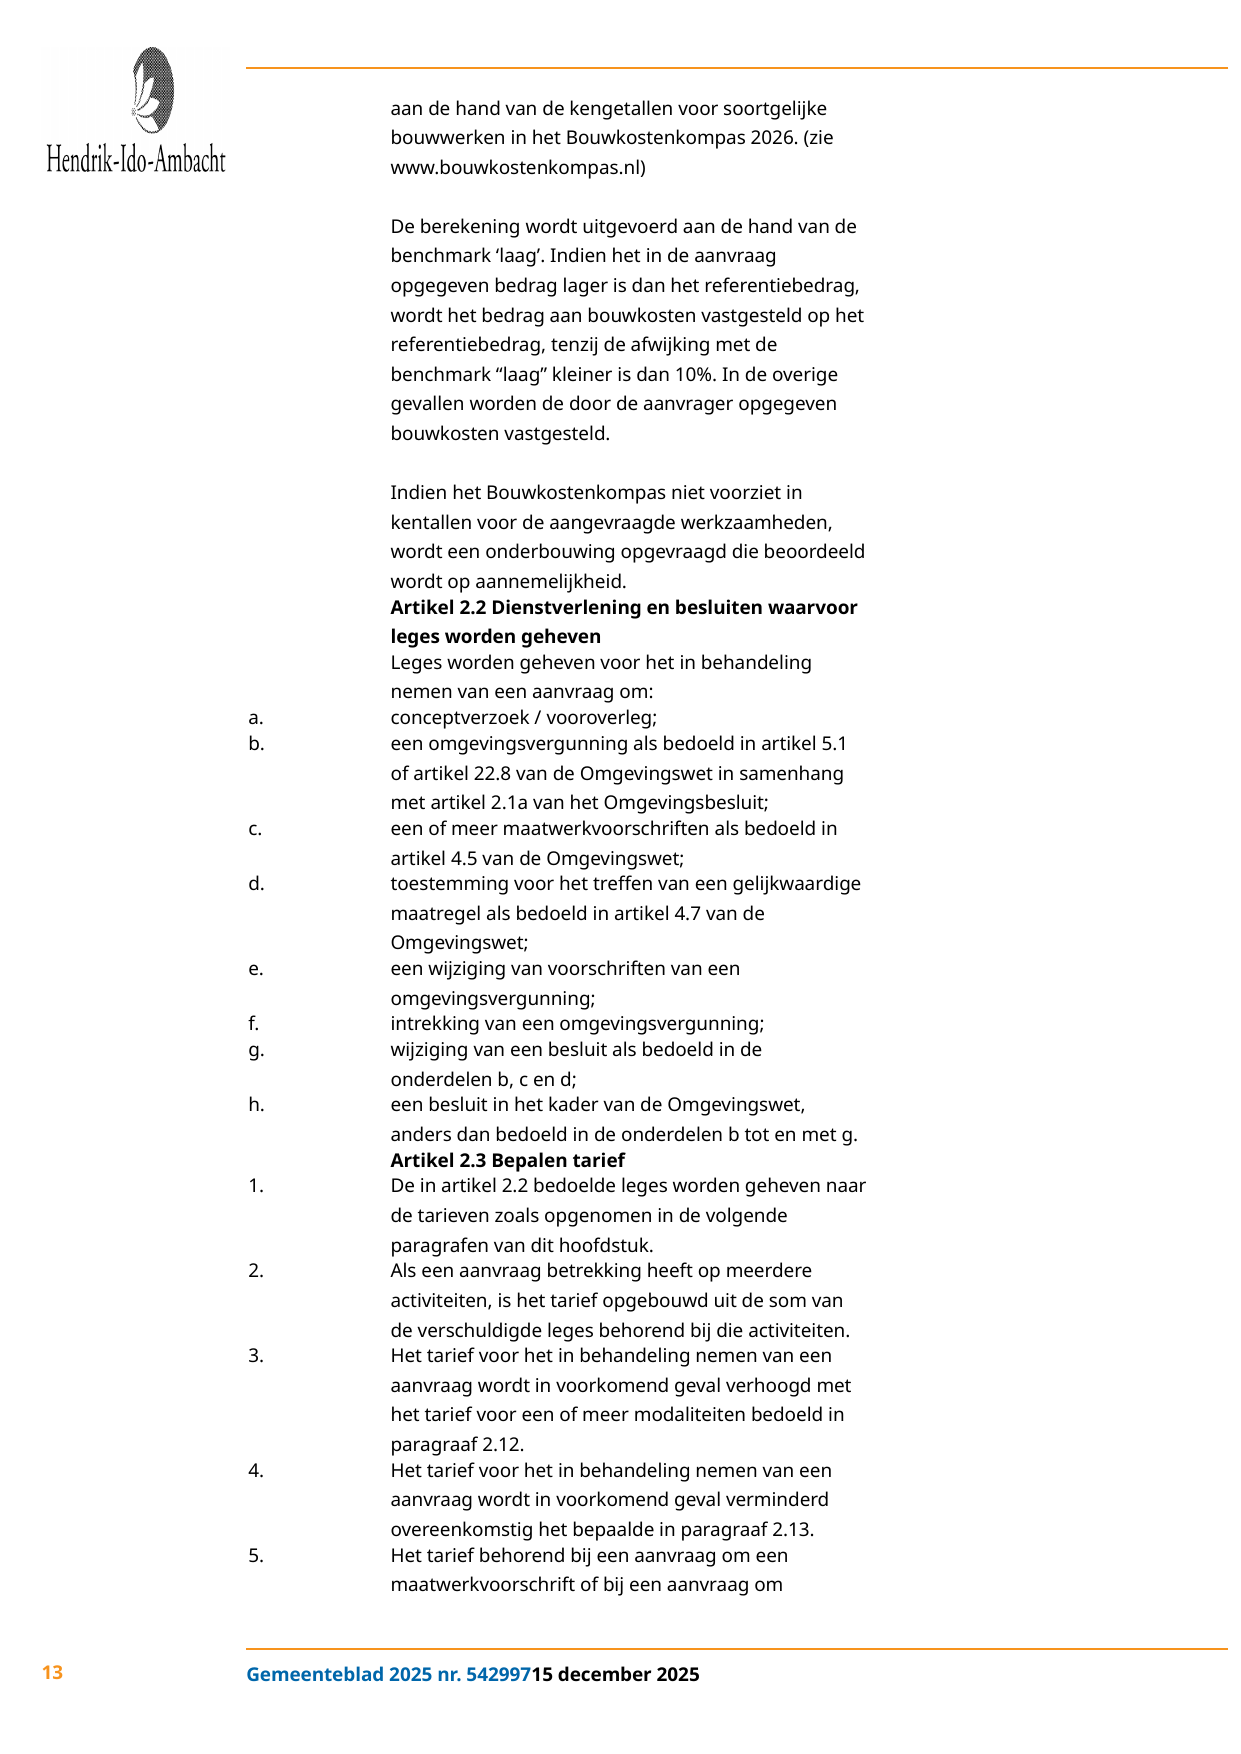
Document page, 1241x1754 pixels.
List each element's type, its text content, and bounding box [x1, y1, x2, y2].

table_cell [1009, 730, 1152, 815]
table_cell Als een aanvraag betrekking heeft op meerdere activiteiten, is het tarief opgebouwd uit de som van de verschuldigde leges behorend bij die activiteiten. [390, 1258, 867, 1342]
table_cell [1009, 955, 1152, 1011]
table_cell [1009, 1542, 1152, 1597]
table_cell toestemming voor het treffen van een gelijkwaardige maatregel als bedoeld in artikel 4.7 van de Omgevingswet; [390, 870, 867, 955]
table_cell [1009, 705, 1152, 730]
table_cell h. [248, 1092, 390, 1147]
table_cell [867, 1542, 1009, 1597]
table_cell 1. [248, 1173, 390, 1258]
table_cell [867, 1457, 1009, 1542]
table_cell [1009, 594, 1152, 649]
table_cell [1009, 1147, 1152, 1173]
table_cell [867, 730, 1009, 815]
table_cell [867, 1258, 1009, 1342]
table_cell Het tarief behorend bij een aanvraag om een maatwerkvoorschrift of bij een aanvraag om [390, 1542, 867, 1597]
table_cell een wijziging van voorschriften van een omgevingsvergunning; [390, 955, 867, 1011]
table_cell [867, 955, 1009, 1011]
table_cell [867, 815, 1009, 870]
table_cell [1009, 649, 1152, 704]
table_cell [1009, 1457, 1152, 1542]
table_cell wijziging van een besluit als bedoeld in de onderdelen b, c en d; [390, 1036, 867, 1092]
table_cell d. [248, 870, 390, 955]
table_cell b. [248, 730, 390, 815]
table_cell aan de hand van de kengetallen voor soortgelijke bouwwerken in het Bouwkostenkompas 2026. (zie www.bouwkostenkompas.nl) De berekening wordt uitgevoerd aan de hand van de benchmark ‘laag’. Indien het in de aanvraag opgegeven bedrag lager is dan het referentiebedrag, wordt het bedrag aan bouwkosten vastgesteld op het referentiebedrag, tenzij de afwijking met de benchmark “laag” kleiner is dan 10%. In de overige gevallen worden de door de aanvrager opgegeven bouwkosten vastgesteld. Indien het Bouwkostenkompas niet voorziet in kentallen voor de aangevraagde werkzaamheden, wordt een onderbouwing opgevraagd die beoordeeld wordt op aannemelijkheid. [390, 95, 867, 594]
table_cell [248, 594, 390, 649]
table_cell e. [248, 955, 390, 1011]
table_cell [248, 1147, 390, 1173]
table_cell [867, 95, 1009, 594]
table_cell [867, 1343, 1009, 1457]
table_cell [867, 705, 1009, 730]
table_cell 2. [248, 1258, 390, 1342]
table_cell [248, 95, 390, 594]
table_cell [1009, 870, 1152, 955]
table_cell [867, 1036, 1009, 1092]
table_cell Het tarief voor het in behandeling nemen van een aanvraag wordt in voorkomend geval verhoogd met het tarief voor een of meer modaliteiten bedoeld in paragraaf 2.12. [390, 1343, 867, 1457]
table_cell [867, 1173, 1009, 1258]
table_cell 3. [248, 1343, 390, 1457]
table_cell c. [248, 815, 390, 870]
table_cell [867, 1147, 1009, 1173]
table_cell Het tarief voor het in behandeling nemen van een aanvraag wordt in voorkomend geval verminderd overeenkomstig het bepaalde in paragraaf 2.13. [390, 1457, 867, 1542]
table_cell [867, 594, 1009, 649]
picture [41, 47, 231, 172]
table_cell [867, 870, 1009, 955]
table_cell [1009, 95, 1152, 594]
table_cell Leges worden geheven voor het in behandeling nemen van een aanvraag om: [390, 649, 867, 704]
table_cell [1009, 1011, 1152, 1036]
table_cell g. [248, 1036, 390, 1092]
table_cell 4. [248, 1457, 390, 1542]
table_cell a. [248, 705, 390, 730]
table_cell [1009, 1343, 1152, 1457]
table_cell De in artikel 2.2 bedoelde leges worden geheven naar de tarieven zoals opgenomen in de volgende paragrafen van dit hoofdstuk. [390, 1173, 867, 1258]
table_cell intrekking van een omgevingsvergunning; [390, 1011, 867, 1036]
table_cell Artikel 2.3 Bepalen tarief [390, 1147, 867, 1173]
table_cell [248, 649, 390, 704]
table_cell [1009, 1036, 1152, 1092]
table_cell [867, 1011, 1009, 1036]
table_cell een of meer maatwerkvoorschriften als bedoeld in artikel 4.5 van de Omgevingswet; [390, 815, 867, 870]
table_cell een besluit in het kader van de Omgevingswet, anders dan bedoeld in de onderdelen b tot en met g. [390, 1092, 867, 1147]
table_cell [867, 649, 1009, 704]
table_cell [1009, 1173, 1152, 1258]
table_cell Artikel 2.2 Dienstverlening en besluiten waarvoor leges worden geheven [390, 594, 867, 649]
table_cell f. [248, 1011, 390, 1036]
table_cell een omgevingsvergunning als bedoeld in artikel 5.1 of artikel 22.8 van de Omgevingswet in samenhang met artikel 2.1a van het Omgevingsbesluit; [390, 730, 867, 815]
table_cell conceptverzoek / vooroverleg; [390, 705, 867, 730]
table_cell [1009, 1258, 1152, 1342]
table_cell 5. [248, 1542, 390, 1597]
table_cell [1009, 815, 1152, 870]
table_cell [1009, 1092, 1152, 1147]
table_cell [867, 1092, 1009, 1147]
